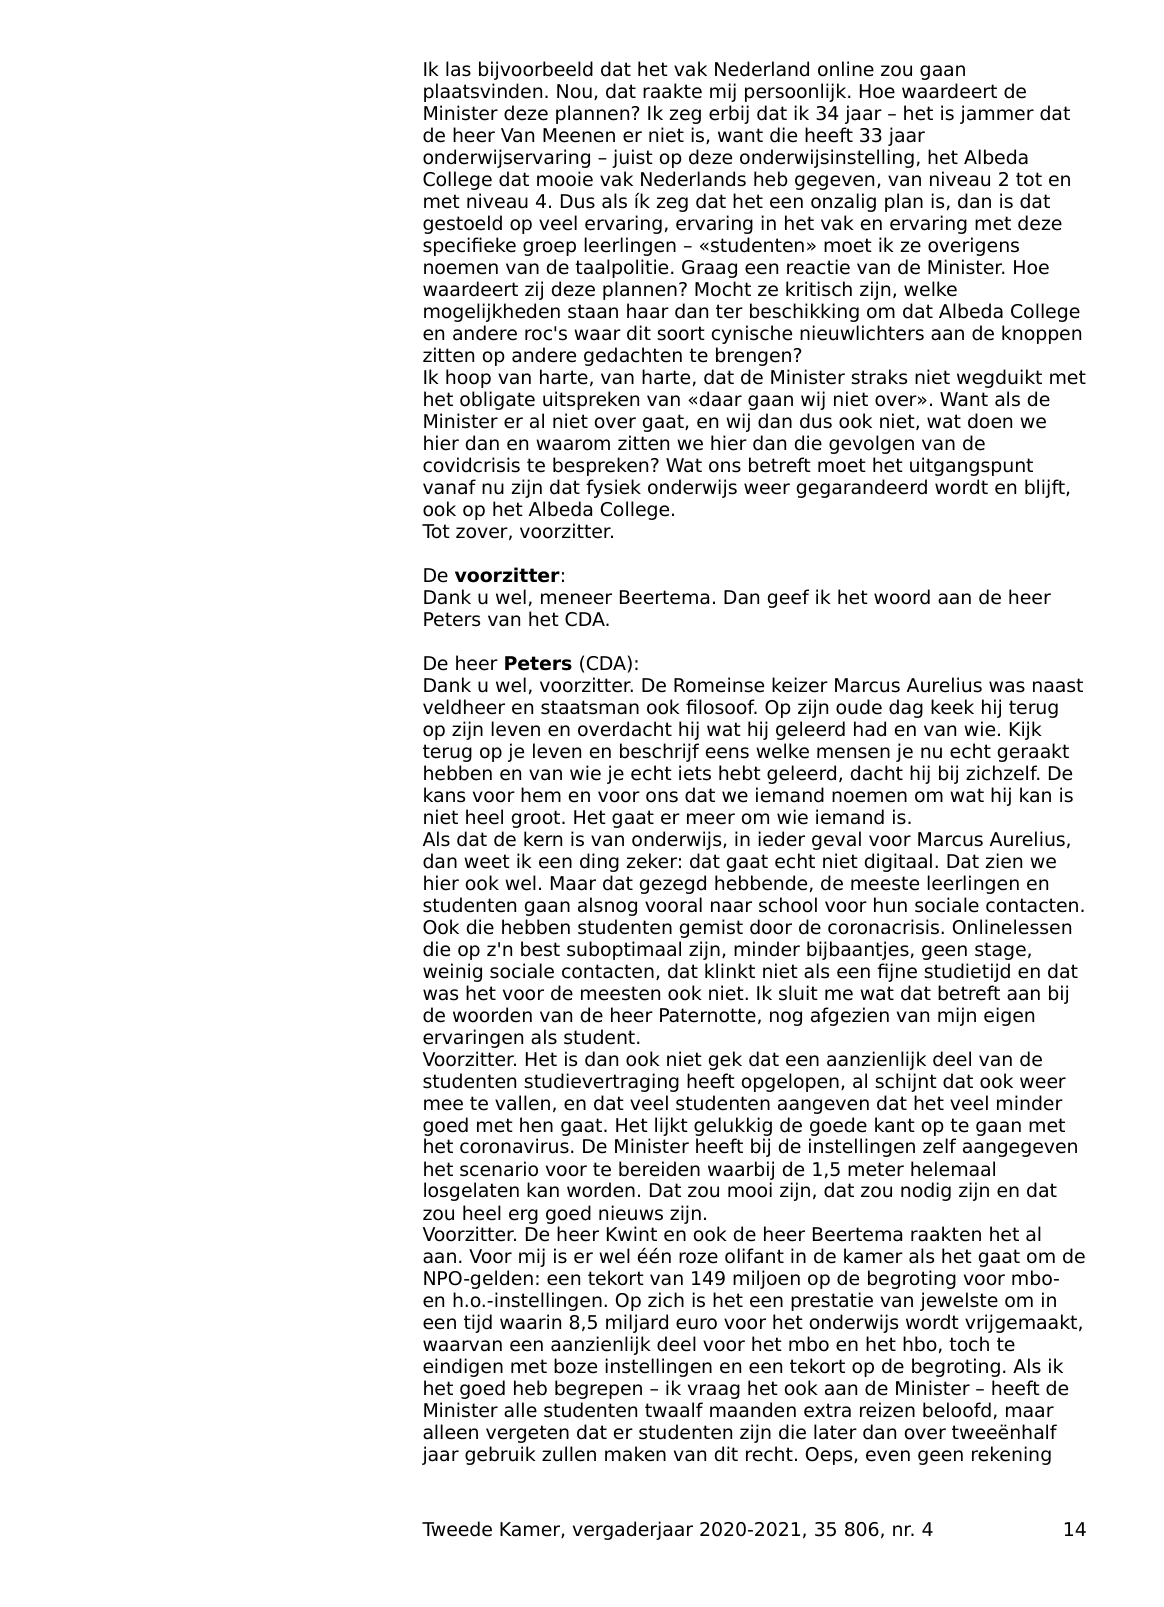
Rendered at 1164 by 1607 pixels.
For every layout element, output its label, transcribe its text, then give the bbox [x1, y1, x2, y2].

text Voorzitter. De heer Kwint en ook de heer Beertema raakten het al aan. Voor mij is er wel één roze olifant in de kamer als het gaat om de NPO-gelden: een tekort van 149 miljoen op de begroting voor mbo- en h.o.-instellingen. Op zich is het een prestatie van jewelste om in een tijd waarin 8,5 miljard euro voor het onderwijs wordt vrijgemaakt, waarvan een aanzienlijk deel voor het mbo en het hbo, toch te eindigen met boze instellingen en een tekort op de begroting. Als ik het goed heb begrepen – ik vraag het ook aan de Minister – heeft de Minister alle studenten twaalf maanden extra reizen beloofd, maar alleen vergeten dat er studenten zijn die later dan over tweeënhalf jaar gebruik zullen maken van dit recht. Oeps, even geen rekening [422, 1224, 1087, 1466]
text De voorzitter: [422, 565, 1087, 587]
text Dank u wel, meneer Beertema. Dan geef ik het woord aan de heer Peters van het CDA. [422, 587, 1087, 631]
text Als dat de kern is van onderwijs, in ieder geval voor Marcus Aurelius, dan weet ik een ding zeker: dat gaat echt niet digitaal. Dat zien we hier ook wel. Maar dat gezegd hebbende, de meeste leerlingen en studenten gaan alsnog vooral naar school voor hun sociale contacten. Ook die hebben studenten gemist door de coronacrisis. Onlinelessen die op z'n best suboptimaal zijn, minder bijbaantjes, geen stage, weinig sociale contacten, dat klinkt niet als een fijne studietijd en dat was het voor de meesten ook niet. Ik sluit me wat dat betreft aan bij de woorden van de heer Paternotte, nog afgezien van mijn eigen ervaringen als student. [422, 829, 1087, 1048]
text Voorzitter. Het is dan ook niet gek dat een aanzienlijk deel van de studenten studievertraging heeft opgelopen, al schijnt dat ook weer mee te vallen, en dat veel studenten aangeven dat het veel minder goed met hen gaat. Het lijkt gelukkig de goede kant op te gaan met het coronavirus. De Minister heeft bij de instellingen zelf aangegeven het scenario voor te bereiden waarbij de 1,5 meter helemaal losgelaten kan worden. Dat zou mooi zijn, dat zou nodig zijn en dat zou heel erg goed nieuws zijn. [422, 1048, 1087, 1224]
text Ik hoop van harte, van harte, dat de Minister straks niet wegduikt met het obligate uitspreken van «daar gaan wij niet over». Want als de Minister er al niet over gaat, en wij dan dus ook niet, wat doen we hier dan en waarom zitten we hier dan die gevolgen van de covidcrisis te bespreken? Wat ons betreft moet het uitgangspunt vanaf nu zijn dat fysiek onderwijs weer gegarandeerd wordt en blijft, ook op het Albeda College. [422, 367, 1087, 521]
text Tot zover, voorzitter. [422, 521, 1087, 543]
text Ik las bijvoorbeeld dat het vak Nederland online zou gaan plaatsvinden. Nou, dat raakte mij persoonlijk. Hoe waardeert de Minister deze plannen? Ik zeg erbij dat ik 34 jaar – het is jammer dat de heer Van Meenen er niet is, want die heeft 33 jaar onderwijservaring – juist op deze onderwijsinstelling, het Albeda College dat mooie vak Nederlands heb gegeven, van niveau 2 tot en met niveau 4. Dus als ík zeg dat het een onzalig plan is, dan is dat gestoeld op veel ervaring, ervaring in het vak en ervaring met deze specifieke groep leerlingen – «studenten» moet ik ze overigens noemen van de taalpolitie. Graag een reactie van de Minister. Hoe waardeert zij deze plannen? Mocht ze kritisch zijn, welke mogelijkheden staan haar dan ter beschikking om dat Albeda College en andere roc's waar dit soort cynische nieuwlichters aan de knoppen zitten op andere gedachten te brengen? [422, 59, 1087, 367]
text De heer Peters (CDA): [422, 653, 1087, 675]
text Dank u wel, voorzitter. De Romeinse keizer Marcus Aurelius was naast veldheer en staatsman ook filosoof. Op zijn oude dag keek hij terug op zijn leven en overdacht hij wat hij geleerd had en van wie. Kijk terug op je leven en beschrijf eens welke mensen je nu echt geraakt hebben en van wie je echt iets hebt geleerd, dacht hij bij zichzelf. De kans voor hem en voor ons dat we iemand noemen om wat hij kan is niet heel groot. Het gaat er meer om wie iemand is. [422, 675, 1087, 829]
